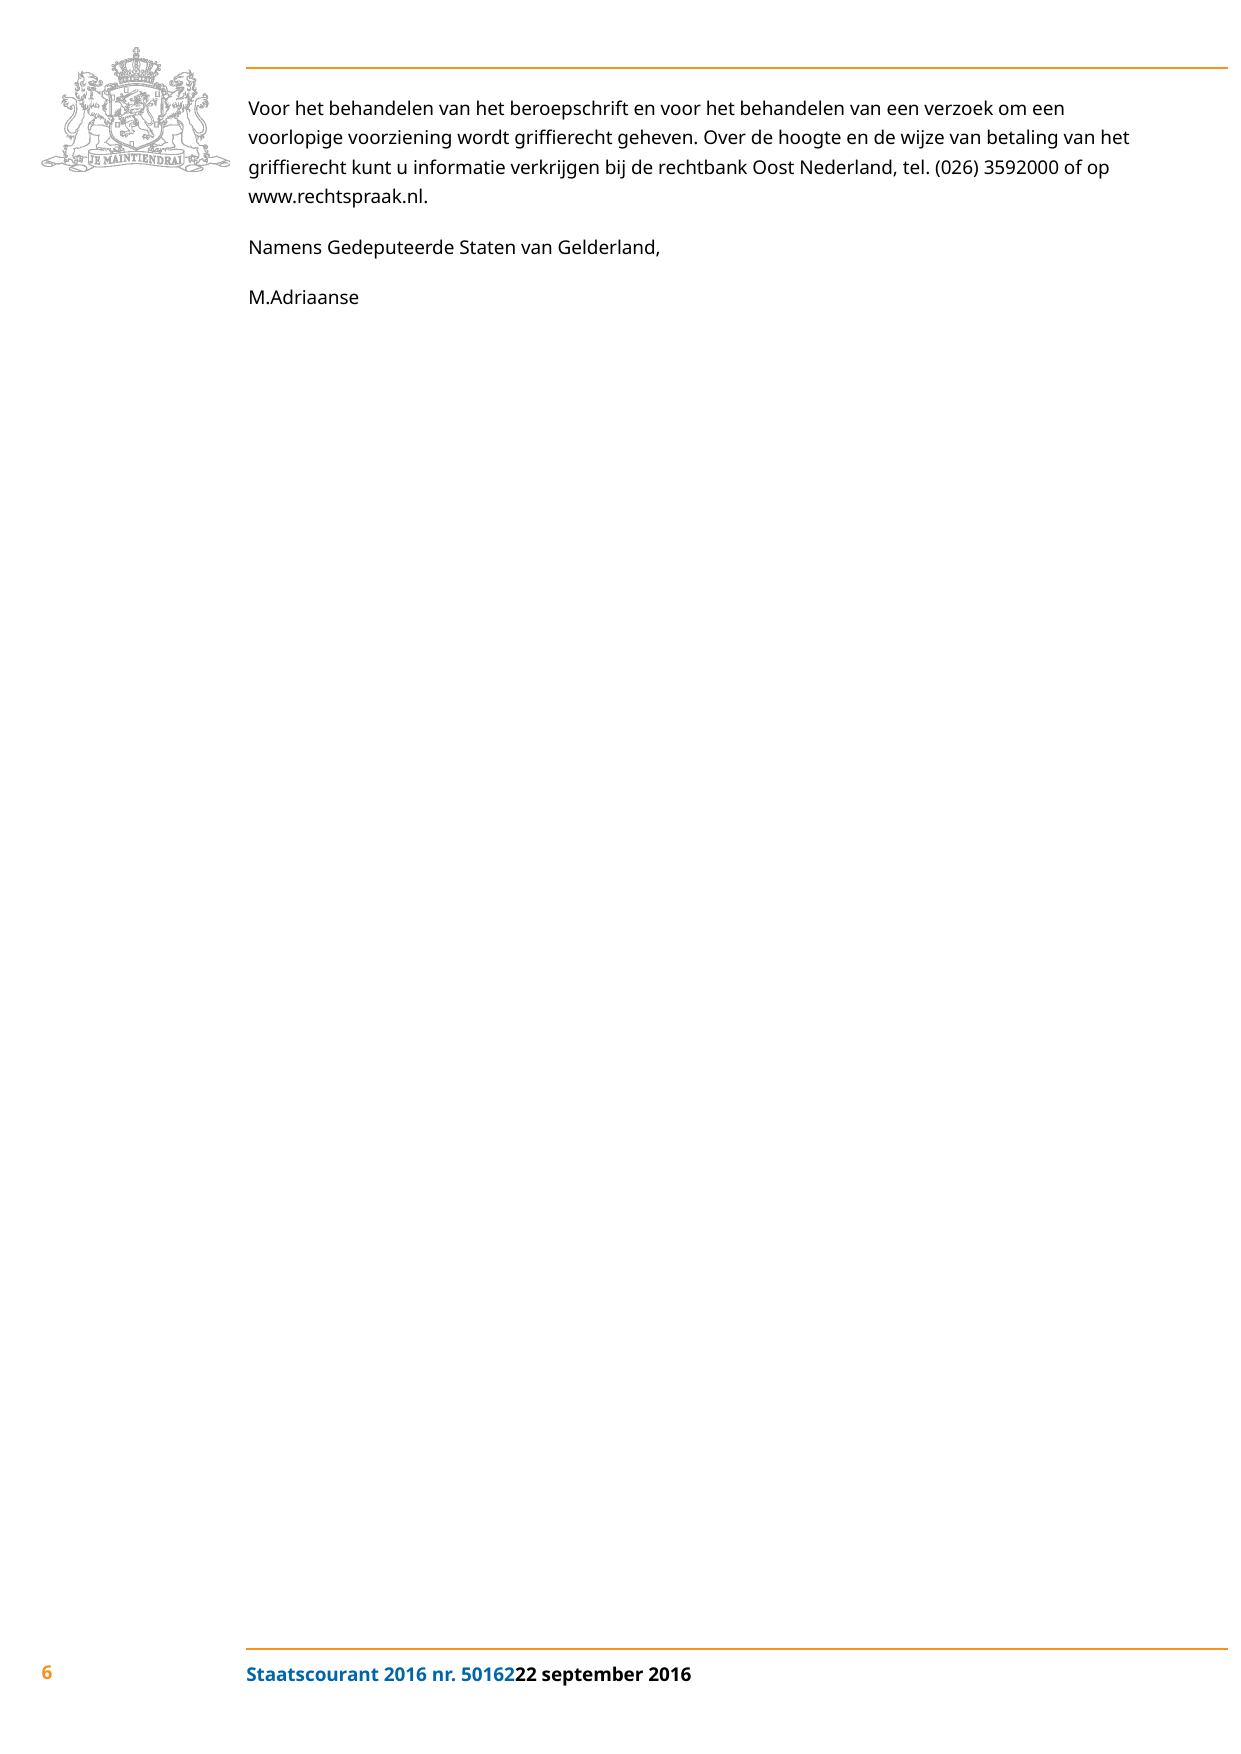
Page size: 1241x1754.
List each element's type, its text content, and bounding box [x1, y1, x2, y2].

text M.Adriaanse [248, 284, 1152, 310]
text Namens Gedeputeerde Staten van Gelderland, [248, 234, 1152, 260]
text Voor het behandelen van het beroepschrift en voor het behandelen van een verzoek om een voorlopige voorziening wordt griffierecht geheven. Over de hoogte en de wijze van betaling van het griffierecht kunt u informatie verkrijgen bij de rechtbank Oost Nederland, tel. (026) 3592000 of op www.rechtspraak.nl. [248, 95, 1152, 209]
picture [41, 47, 231, 172]
